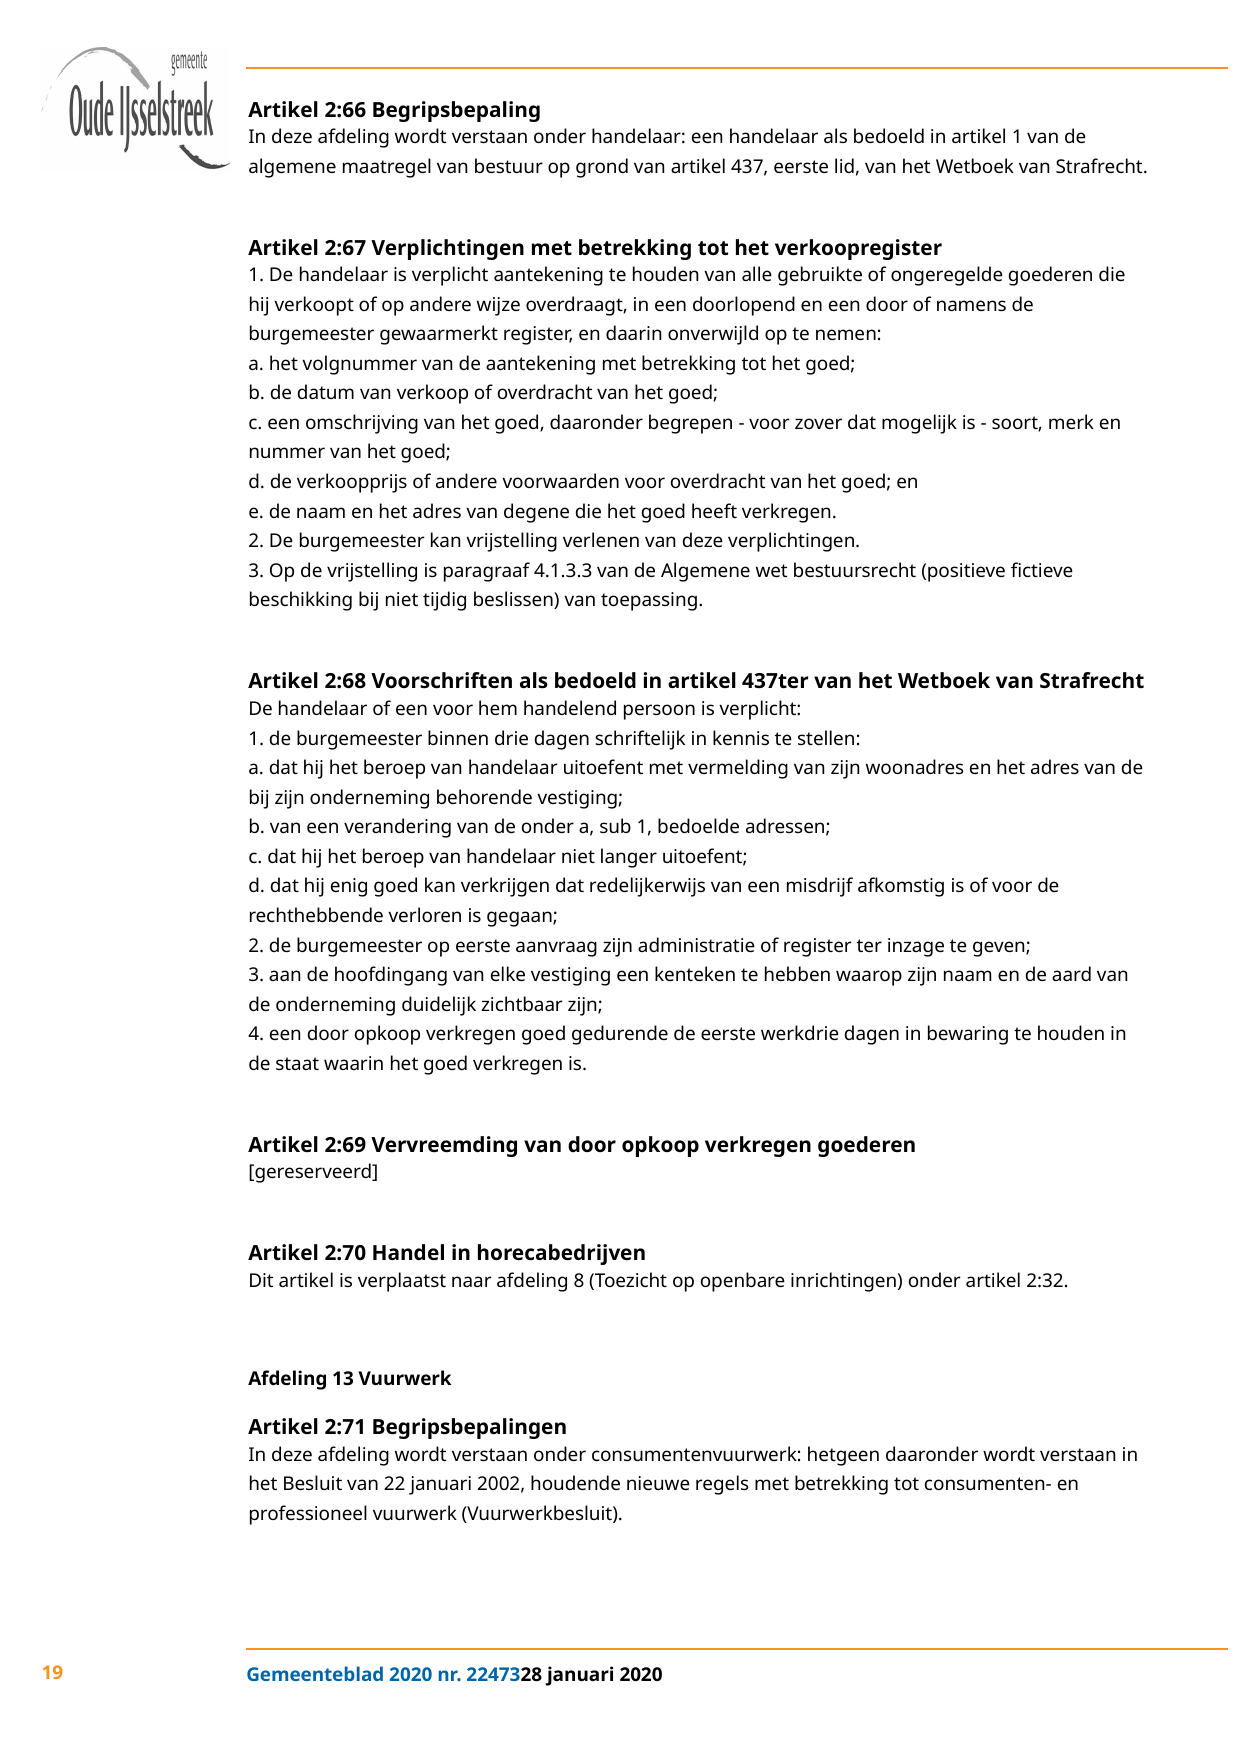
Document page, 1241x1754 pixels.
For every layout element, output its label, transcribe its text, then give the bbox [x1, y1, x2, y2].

text Artikel 2:69 Vervreemding van door opkoop verkregen goederen [248, 1130, 1152, 1158]
text De handelaar of een voor hem handelend persoon is verplicht: [248, 695, 1152, 721]
text d. de verkoopprijs of andere voorwaarden voor overdracht van het goed; en [248, 468, 1152, 494]
text e. de naam en het adres van degene die het goed heeft verkregen. [248, 498, 1152, 524]
text Artikel 2:67 Verplichtingen met betrekking tot het verkoopregister [248, 233, 1152, 261]
text [gereserveerd] [248, 1158, 1152, 1184]
text a. dat hij het beroep van handelaar uitoefent met vermelding van zijn woonadres en het adres van de bij zijn onderneming behorende vestiging; [248, 754, 1152, 809]
text In deze afdeling wordt verstaan onder handelaar: een handelaar als bedoeld in artikel 1 van de algemene maatregel van bestuur op grond van artikel 437, eerste lid, van het Wetboek van Strafrecht. [248, 123, 1152, 178]
text 4. een door opkoop verkregen goed gedurende de eerste werkdrie dagen in bewaring te houden in de staat waarin het goed verkregen is. [248, 1021, 1152, 1076]
text b. van een verandering van de onder a, sub 1, bedoelde adressen; [248, 813, 1152, 839]
text 2. de burgemeester op eerste aanvraag zijn administratie of register ter inzage te geven; [248, 932, 1152, 957]
text 2. De burgemeester kan vrijstelling verlenen van deze verplichtingen. [248, 527, 1152, 553]
text Artikel 2:70 Handel in horecabedrijven [248, 1238, 1152, 1267]
text 1. de burgemeester binnen drie dagen schriftelijk in kennis te stellen: [248, 725, 1152, 750]
text a. het volgnummer van de aantekening met betrekking tot het goed; [248, 350, 1152, 376]
text Afdeling 13 Vuurwerk [248, 1363, 1152, 1391]
text c. een omschrijving van het goed, daaronder begrepen - voor zover dat mogelijk is - soort, merk en nummer van het goed; [248, 409, 1152, 464]
text 3. aan de hoofdingang van elke vestiging een kenteken te hebben waarop zijn naam en de aard van de onderneming duidelijk zichtbaar zijn; [248, 961, 1152, 1017]
text 3. Op de vrijstelling is paragraaf 4.1.3.3 van de Algemene wet bestuursrecht (positieve fictieve beschikking bij niet tijdig beslissen) van toepassing. [248, 557, 1152, 612]
text c. dat hij het beroep van handelaar niet langer uitoefent; [248, 843, 1152, 869]
text In deze afdeling wordt verstaan onder consumentenvuurwerk: hetgeen daaronder wordt verstaan in het Besluit van 22 januari 2002, houdende nieuwe regels met betrekking tot consumenten- en professioneel vuurwerk (Vuurwerkbesluit). [248, 1441, 1152, 1526]
text Artikel 2:68 Voorschriften als bedoeld in artikel 437ter van het Wetboek van Strafrecht [248, 667, 1152, 695]
text Artikel 2:66 Begripsbepaling [248, 95, 1152, 123]
text d. dat hij enig goed kan verkrijgen dat redelijkerwijs van een misdrijf afkomstig is of voor de rechthebbende verloren is gegaan; [248, 873, 1152, 928]
text Dit artikel is verplaatst naar afdeling 8 (Toezicht op openbare inrichtingen) onder artikel 2:32. [248, 1267, 1152, 1293]
picture [41, 47, 231, 172]
text b. de datum van verkoop of overdracht van het goed; [248, 379, 1152, 405]
text 1. De handelaar is verplicht aantekening te houden van alle gebruikte of ongeregelde goederen die hij verkoopt of op andere wijze overdraagt, in een doorlopend en een door of namens de burgemeester gewaarmerkt register, en daarin onverwijld op te nemen: [248, 261, 1152, 346]
text Artikel 2:71 Begripsbepalingen [248, 1412, 1152, 1441]
